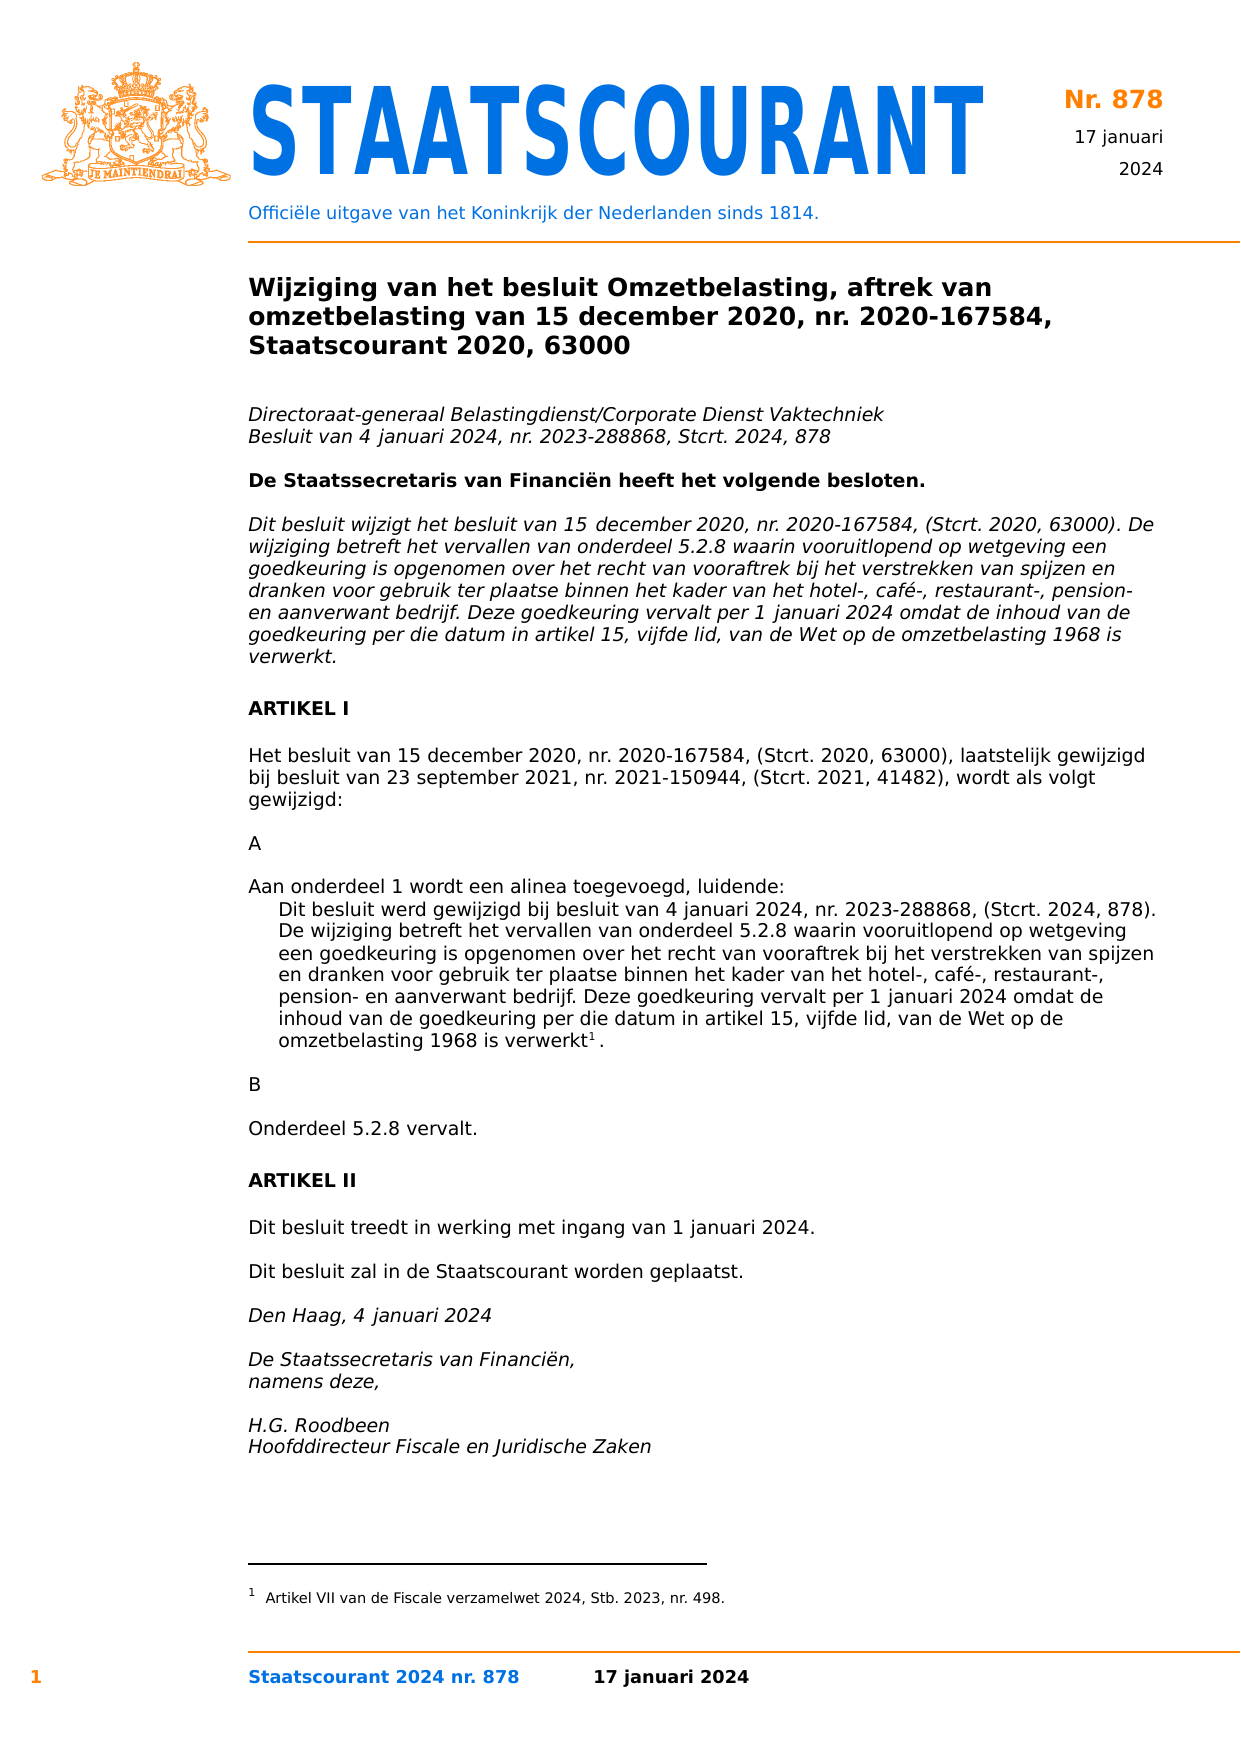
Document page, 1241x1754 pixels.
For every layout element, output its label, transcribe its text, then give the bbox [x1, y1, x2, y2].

text De Staatssecretaris van Financiën, namens deze, H.G. Roodbeen Hoofddirecteur Fiscale en Juridische Zaken [248, 1348, 1163, 1458]
text Dit besluit wijzigt het besluit van 15 december 2020, nr. 2020-167584, (Stcrt. 2020, 63000). De wijziging betreft het vervallen van onderdeel 5.2.8 waarin vooruitlopend op wetgeving een goedkeuring is opgenomen over het recht van vooraftrek bij het verstrekken van spijzen en dranken voor gebruik ter plaatse binnen het kader van het hotel-, café-, restaurant-, pension- en aanverwant bedrijf. Deze goedkeuring vervalt per 1 januari 2024 omdat de inhoud van de goedkeuring per die datum in artikel 15, vijfde lid, van de Wet op de omzetbelasting 1968 is verwerkt. [248, 514, 1163, 668]
text Onderdeel 5.2.8 vervalt. [248, 1118, 1163, 1140]
table_header STAATSCOURANT [248, 62, 998, 203]
subtitle ARTIKEL I [248, 698, 1163, 720]
table_cell 2024 [998, 153, 1240, 203]
text De Staatssecretaris van Financiën heeft het volgende besloten. [248, 470, 1163, 492]
table_header Nr. 878 [998, 62, 1240, 121]
text Dit besluit zal in de Staatscourant worden geplaatst. [248, 1261, 1163, 1283]
text Het besluit van 15 december 2020, nr. 2020-167584, (Stcrt. 2020, 63000), laatstelijk gewijzigd bij besluit van 23 september 2021, nr. 2021-150944, (Stcrt. 2021, 41482), wordt als volgt gewijzigd: [248, 745, 1163, 811]
text Besluit van 4 januari 2024, nr. 2023-288868, Stcrt. 2024, 878 [248, 426, 1163, 448]
table_header [25, 62, 248, 241]
text B [248, 1074, 1163, 1096]
subtitle ARTIKEL II [248, 1170, 1163, 1192]
text Artikel VII van de Fiscale verzamelwet 2024, Stb. 2023, nr. 498. [248, 1586, 1163, 1608]
subtitle Wijziging van het besluit Omzetbelasting, aftrek van omzetbelasting van 15 december 2020, nr. 2020-167584, Staatscourant 2020, 63000 [248, 273, 1163, 361]
text Den Haag, 4 januari 2024 [248, 1305, 1163, 1327]
table_cell 17 januari [998, 121, 1240, 153]
picture [41, 62, 231, 186]
table_cell Officiële uitgave van het Koninkrijk der Nederlanden sinds 1814. [248, 203, 1240, 241]
text Directoraat-generaal Belastingdienst/Corporate Dienst Vaktechniek [248, 404, 1163, 426]
text Dit besluit treedt in werking met ingang van 1 januari 2024. [248, 1217, 1163, 1239]
text A [248, 833, 1163, 854]
text Aan onderdeel 1 wordt een alinea toegevoegd, luidende: [248, 876, 1163, 898]
text Dit besluit werd gewijzigd bij besluit van 4 januari 2024, nr. 2023-288868, (Stcrt. 2024, 878). De wijziging betreft het vervallen van onderdeel 5.2.8 waarin vooruitlopend op wetgeving een goedkeuring is opgenomen over het recht van vooraftrek bij het verstrekken van spijzen en dranken voor gebruik ter plaatse binnen het kader van het hotel-, café-, restaurant-, pension- en aanverwant bedrijf. Deze goedkeuring vervalt per 1 januari 2024 omdat de inhoud van de goedkeuring per die datum in artikel 15, vijfde lid, van de Wet op de omzetbelasting 1968 is verwerkt. [278, 898, 1163, 1052]
